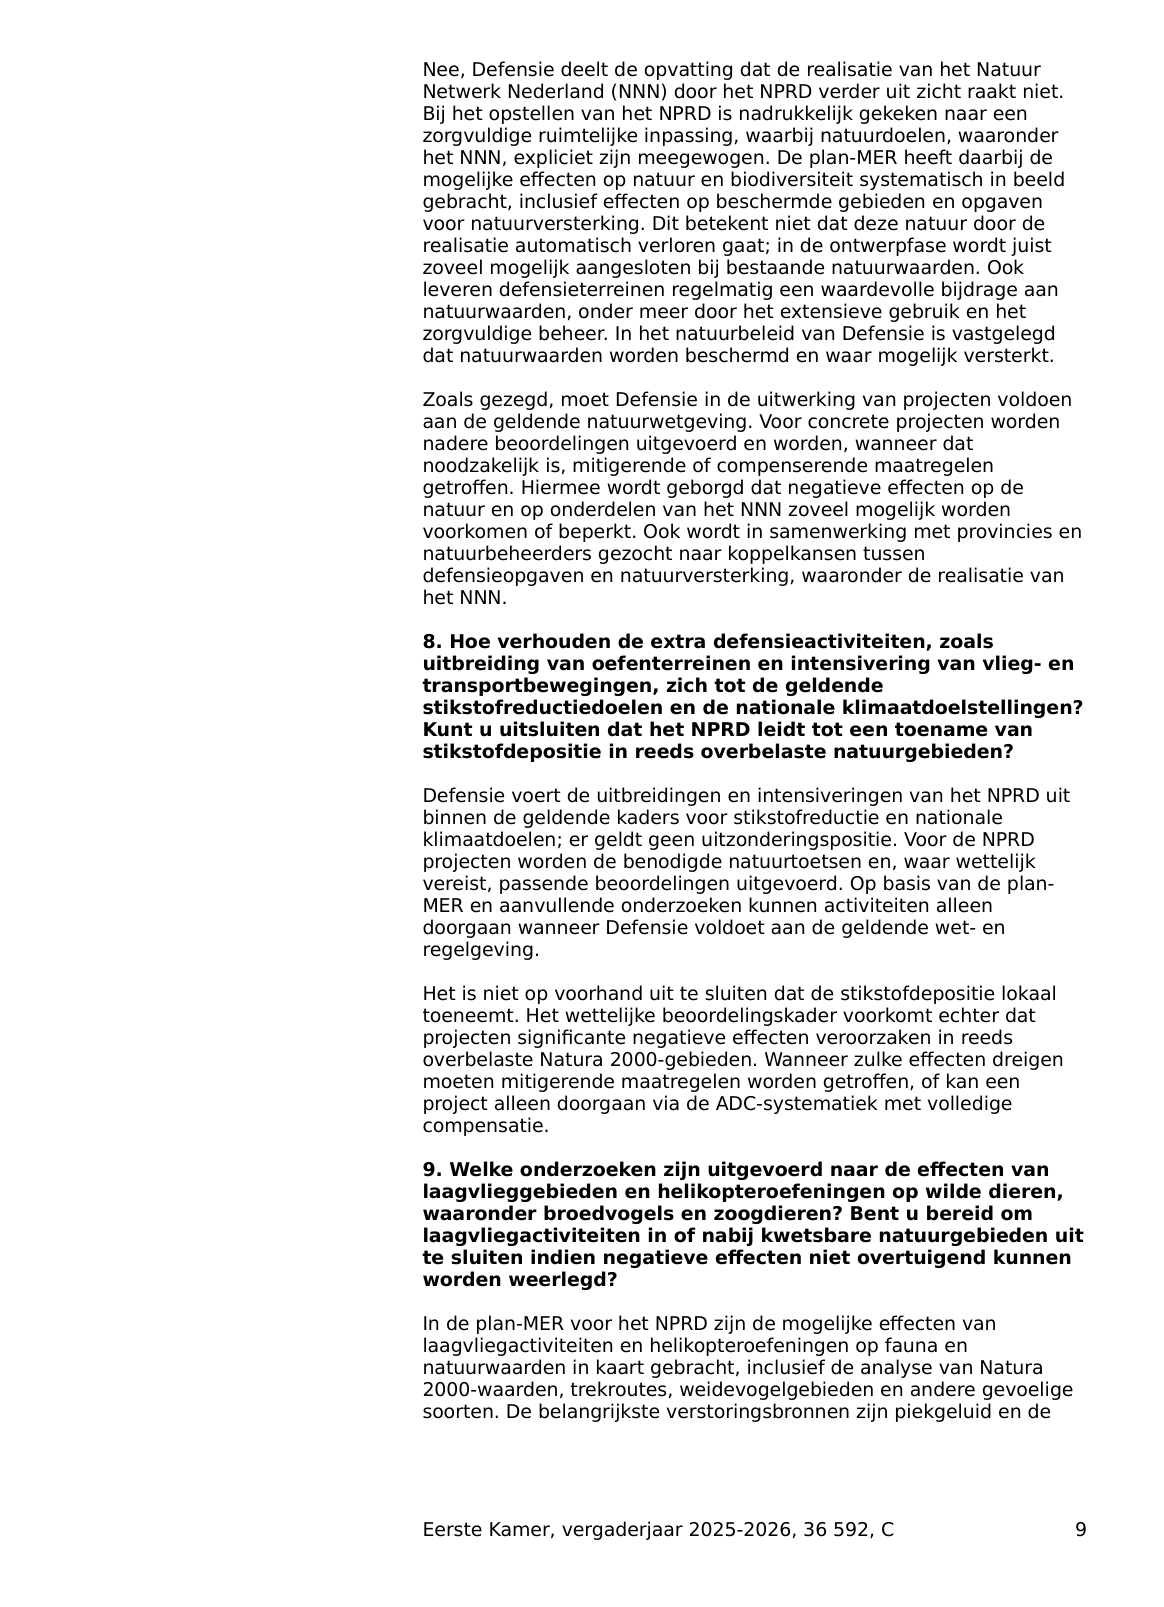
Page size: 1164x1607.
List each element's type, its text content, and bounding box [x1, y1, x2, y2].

text Het is niet op voorhand uit te sluiten dat de stikstofdepositie lokaal toeneemt. Het wettelijke beoordelingskader voorkomt echter dat projecten significante negatieve effecten veroorzaken in reeds overbelaste Natura 2000-gebieden. Wanneer zulke effecten dreigen moeten mitigerende maatregelen worden getroffen, of kan een project alleen doorgaan via de ADC-systematiek met volledige compensatie. [422, 983, 1087, 1137]
text 8. Hoe verhouden de extra defensieactiviteiten, zoals uitbreiding van oefenterreinen en intensivering van vlieg- en transportbewegingen, zich tot de geldende stikstofreductiedoelen en de nationale klimaatdoelstellingen? Kunt u uitsluiten dat het NPRD leidt tot een toename van stikstofdepositie in reeds overbelaste natuurgebieden? [422, 631, 1087, 763]
text Defensie voert de uitbreidingen en intensiveringen van het NPRD uit binnen de geldende kaders voor stikstofreductie en nationale klimaatdoelen; er geldt geen uitzonderingspositie. Voor de NPRD projecten worden de benodigde natuurtoetsen en, waar wettelijk vereist, passende beoordelingen uitgevoerd. Op basis van de plan-MER en aanvullende onderzoeken kunnen activiteiten alleen doorgaan wanneer Defensie voldoet aan de geldende wet- en regelgeving. [422, 785, 1087, 961]
text Zoals gezegd, moet Defensie in de uitwerking van projecten voldoen aan de geldende natuurwetgeving. Voor concrete projecten worden nadere beoordelingen uitgevoerd en worden, wanneer dat noodzakelijk is, mitigerende of compenserende maatregelen getroffen. Hiermee wordt geborgd dat negatieve effecten op de natuur en op onderdelen van het NNN zoveel mogelijk worden voorkomen of beperkt. Ook wordt in samenwerking met provincies en natuurbeheerders gezocht naar koppelkansen tussen defensieopgaven en natuurversterking, waaronder de realisatie van het NNN. [422, 389, 1087, 609]
text In de plan-MER voor het NPRD zijn de mogelijke effecten van laagvliegactiviteiten en helikopteroefeningen op fauna en natuurwaarden in kaart gebracht, inclusief de analyse van Natura 2000-waarden, trekroutes, weidevogelgebieden en andere gevoelige soorten. De belangrijkste verstoringsbronnen zijn piekgeluid en de [422, 1313, 1087, 1423]
text Nee, Defensie deelt de opvatting dat de realisatie van het Natuur Netwerk Nederland (NNN) door het NPRD verder uit zicht raakt niet. Bij het opstellen van het NPRD is nadrukkelijk gekeken naar een zorgvuldige ruimtelijke inpassing, waarbij natuurdoelen, waaronder het NNN, expliciet zijn meegewogen. De plan-MER heeft daarbij de mogelijke effecten op natuur en biodiversiteit systematisch in beeld gebracht, inclusief effecten op beschermde gebieden en opgaven voor natuurversterking. Dit betekent niet dat deze natuur door de realisatie automatisch verloren gaat; in de ontwerpfase wordt juist zoveel mogelijk aangesloten bij bestaande natuurwaarden. Ook leveren defensieterreinen regelmatig een waardevolle bijdrage aan natuurwaarden, onder meer door het extensieve gebruik en het zorgvuldige beheer. In het natuurbeleid van Defensie is vastgelegd dat natuurwaarden worden beschermd en waar mogelijk versterkt. [422, 59, 1087, 367]
text 9. Welke onderzoeken zijn uitgevoerd naar de effecten van laagvlieggebieden en helikopteroefeningen op wilde dieren, waaronder broedvogels en zoogdieren? Bent u bereid om laagvliegactiviteiten in of nabij kwetsbare natuurgebieden uit te sluiten indien negatieve effecten niet overtuigend kunnen worden weerlegd? [422, 1159, 1087, 1291]
